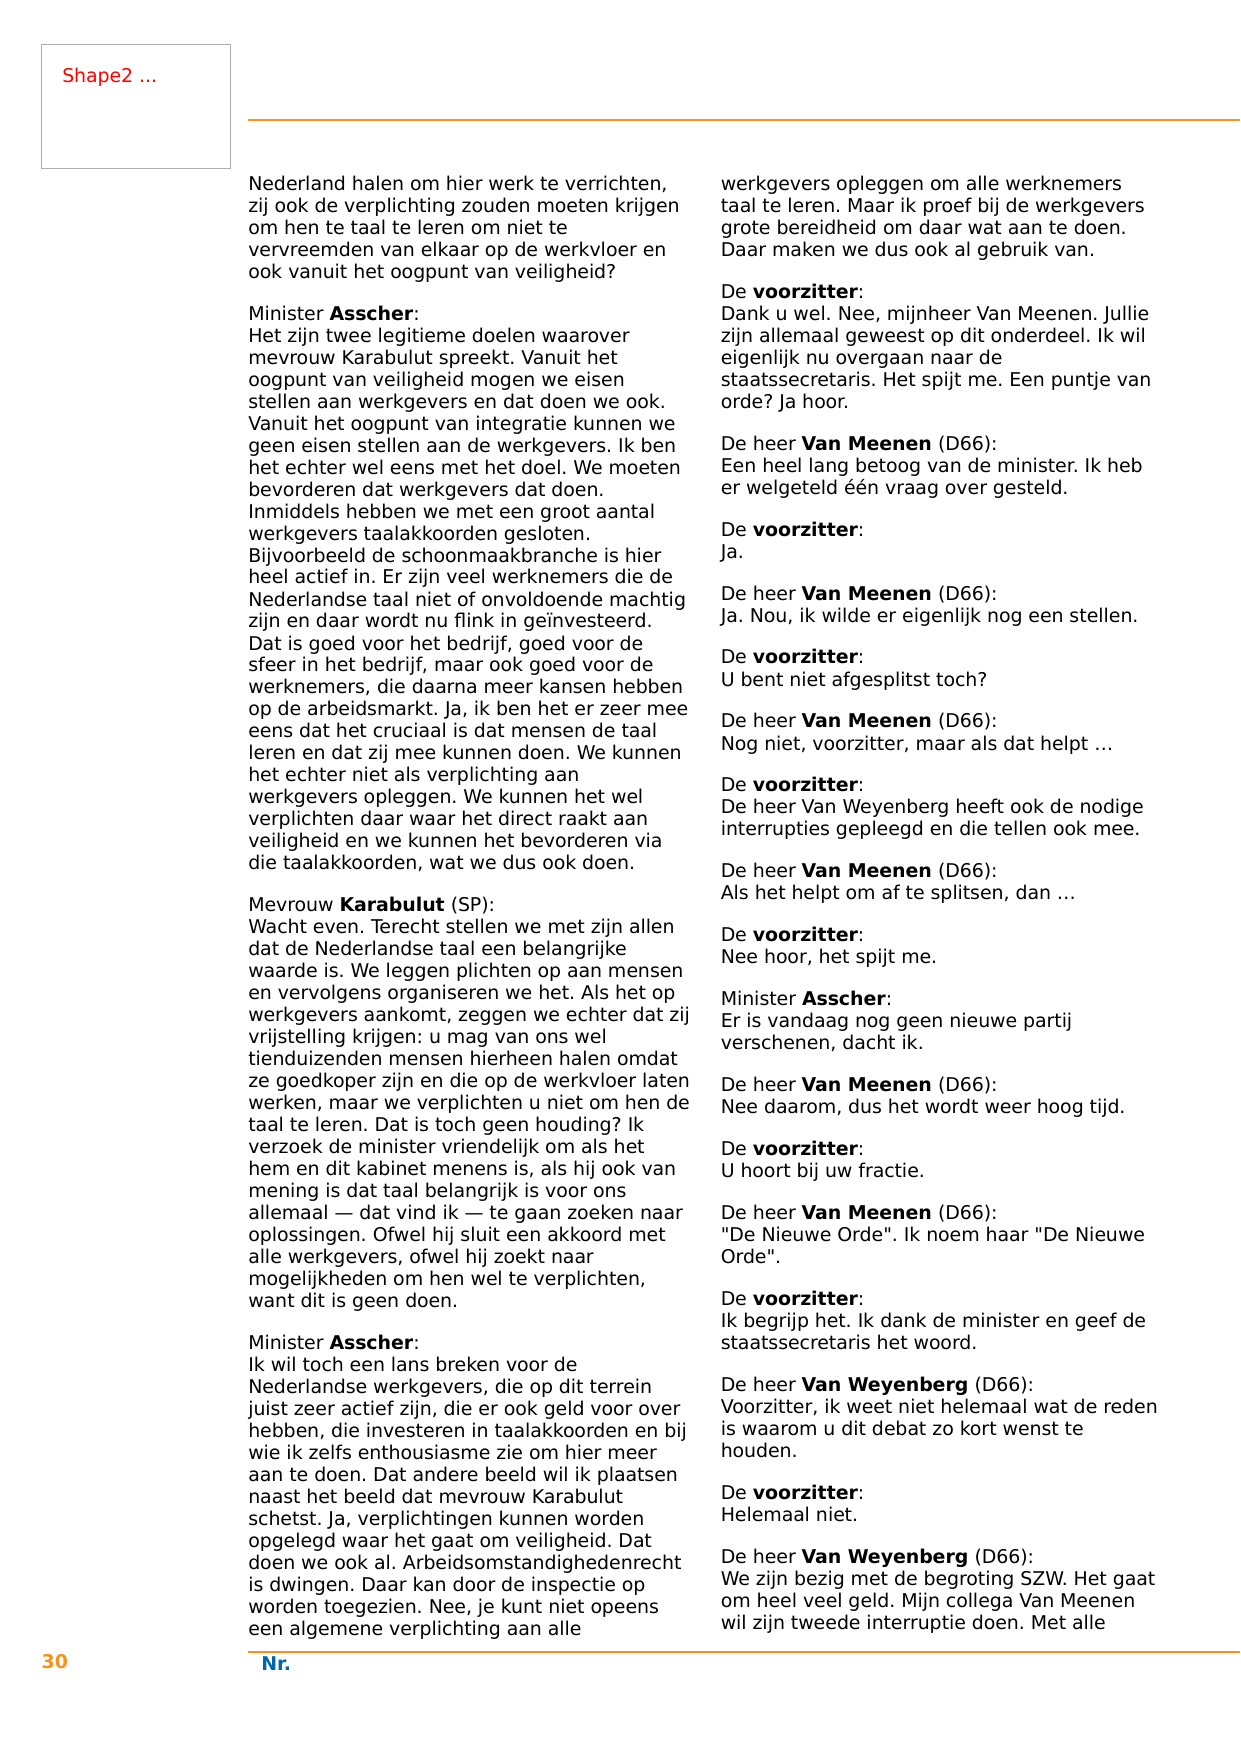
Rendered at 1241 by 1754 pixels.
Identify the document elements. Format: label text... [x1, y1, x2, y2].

text Ik begrijp het. Ik dank de minister en geef de staatssecretaris het woord. [721, 1310, 1163, 1354]
text De voorzitter: [721, 1482, 1163, 1504]
text Dank u wel. Nee, mijnheer Van Meenen. Jullie zijn allemaal geweest op dit onderdeel. Ik wil eigenlijk nu overgaan naar de staatssecretaris. Het spijt me. Een puntje van orde? Ja hoor. [721, 303, 1163, 413]
text Het zijn twee legitieme doelen waarover mevrouw Karabulut spreekt. Vanuit het oogpunt van veiligheid mogen we eisen stellen aan werkgevers en dat doen we ook. Vanuit het oogpunt van integratie kunnen we geen eisen stellen aan de werkgevers. Ik ben het echter wel eens met het doel. We moeten bevorderen dat werkgevers dat doen. Inmiddels hebben we met een groot aantal werkgevers taalakkoorden gesloten. Bijvoorbeeld de schoonmaakbranche is hier heel actief in. Er zijn veel werknemers die de Nederlandse taal niet of onvoldoende machtig zijn en daar wordt nu flink in geïnvesteerd. Dat is goed voor het bedrijf, goed voor de sfeer in het bedrijf, maar ook goed voor de werknemers, die daarna meer kansen hebben op de arbeidsmarkt. Ja, ik ben het er zeer mee eens dat het cruciaal is dat mensen de taal leren en dat zij mee kunnen doen. We kunnen het echter niet als verplichting aan werkgevers opleggen. We kunnen het wel verplichten daar waar het direct raakt aan veiligheid en we kunnen het bevorderen via die taalakkoorden, wat we dus ook doen. [248, 325, 691, 874]
text De heer Van Weyenberg heeft ook de nodige interrupties gepleegd en die tellen ook mee. [721, 796, 1163, 840]
text Nee daarom, dus het wordt weer hoog tijd. [721, 1096, 1163, 1118]
text De heer Van Meenen (D66): [721, 582, 1163, 604]
text Helemaal niet. [721, 1504, 1163, 1526]
text Voorzitter, ik weet niet helemaal wat de reden is waarom u dit debat zo kort wenst te houden. [721, 1396, 1163, 1462]
text Nee hoor, het spijt me. [721, 946, 1163, 968]
text Wacht even. Terecht stellen we met zijn allen dat de Nederlandse taal een belangrijke waarde is. We leggen plichten op aan mensen en vervolgens organiseren we het. Als het op werkgevers aankomt, zeggen we echter dat zij vrijstelling krijgen: u mag van ons wel tienduizenden mensen hierheen halen omdat ze goedkoper zijn en die op de werkvloer laten werken, maar we verplichten u niet om hen de taal te leren. Dat is toch geen houding? Ik verzoek de minister vriendelijk om als het hem en dit kabinet menens is, als hij ook van mening is dat taal belangrijk is voor ons allemaal — dat vind ik — te gaan zoeken naar oplossingen. Ofwel hij sluit een akkoord met alle werkgevers, ofwel hij zoekt naar mogelijkheden om hen wel te verplichten, want dit is geen doen. [248, 916, 691, 1312]
text De voorzitter: [721, 774, 1163, 796]
text Ja. Nou, ik wilde er eigenlijk nog een stellen. [721, 604, 1163, 626]
text Ja. [721, 541, 1163, 562]
text De heer Van Meenen (D66): [721, 433, 1163, 454]
text De heer Van Meenen (D66): [721, 1202, 1163, 1224]
text De voorzitter: [721, 1138, 1163, 1160]
text U bent niet afgesplitst toch? [721, 668, 1163, 690]
text Er is vandaag nog geen nieuwe partij verschenen, dacht ik. [721, 1010, 1163, 1054]
text Mevrouw Karabulut (SP): [248, 894, 691, 916]
text werkgevers opleggen om alle werknemers taal te leren. Maar ik proef bij de werkgevers grote bereidheid om daar wat aan te doen. Daar maken we dus ook al gebruik van. [721, 173, 1163, 261]
text "De Nieuwe Orde". Ik noem haar "De Nieuwe Orde". [721, 1224, 1163, 1268]
text De voorzitter: [721, 518, 1163, 541]
text Minister Asscher: [248, 1332, 691, 1354]
text Ik wil toch een lans breken voor de Nederlandse werkgevers, die op dit terrein juist zeer actief zijn, die er ook geld voor over hebben, die investeren in taalakkoorden en bij wie ik zelfs enthousiasme zie om hier meer aan te doen. Dat andere beeld wil ik plaatsen naast het beeld dat mevrouw Karabulut schetst. Ja, verplichtingen kunnen worden opgelegd waar het gaat om veiligheid. Dat doen we ook al. Arbeidsomstandighedenrecht is dwingen. Daar kan door de inspectie op worden toegezien. Nee, je kunt niet opeens een algemene verplichting aan alle [248, 1354, 691, 1639]
text De heer Van Weyenberg (D66): [721, 1546, 1163, 1568]
text Als het helpt om af te splitsen, dan … [721, 882, 1163, 904]
text De voorzitter: [721, 1288, 1163, 1310]
text De voorzitter: [721, 924, 1163, 946]
text De voorzitter: [721, 281, 1163, 303]
text Een heel lang betoog van de minister. Ik heb er welgeteld één vraag over gesteld. [721, 454, 1163, 498]
text De voorzitter: [721, 646, 1163, 668]
text De heer Van Meenen (D66): [721, 1074, 1163, 1096]
text We zijn bezig met de begroting SZW. Het gaat om heel veel geld. Mijn collega Van Meenen wil zijn tweede interruptie doen. Met alle [721, 1568, 1163, 1634]
text De heer Van Weyenberg (D66): [721, 1374, 1163, 1396]
text De heer Van Meenen (D66): [721, 710, 1163, 732]
text U hoort bij uw fractie. [721, 1160, 1163, 1182]
text Minister Asscher: [721, 988, 1163, 1010]
text Minister Asscher: [248, 303, 691, 325]
text Nog niet, voorzitter, maar als dat helpt … [721, 732, 1163, 754]
text Nederland halen om hier werk te verrichten, zij ook de verplichting zouden moeten krijgen om hen te taal te leren om niet te vervreemden van elkaar op de werkvloer en ook vanuit het oogpunt van veiligheid? [248, 173, 691, 283]
text De heer Van Meenen (D66): [721, 860, 1163, 882]
